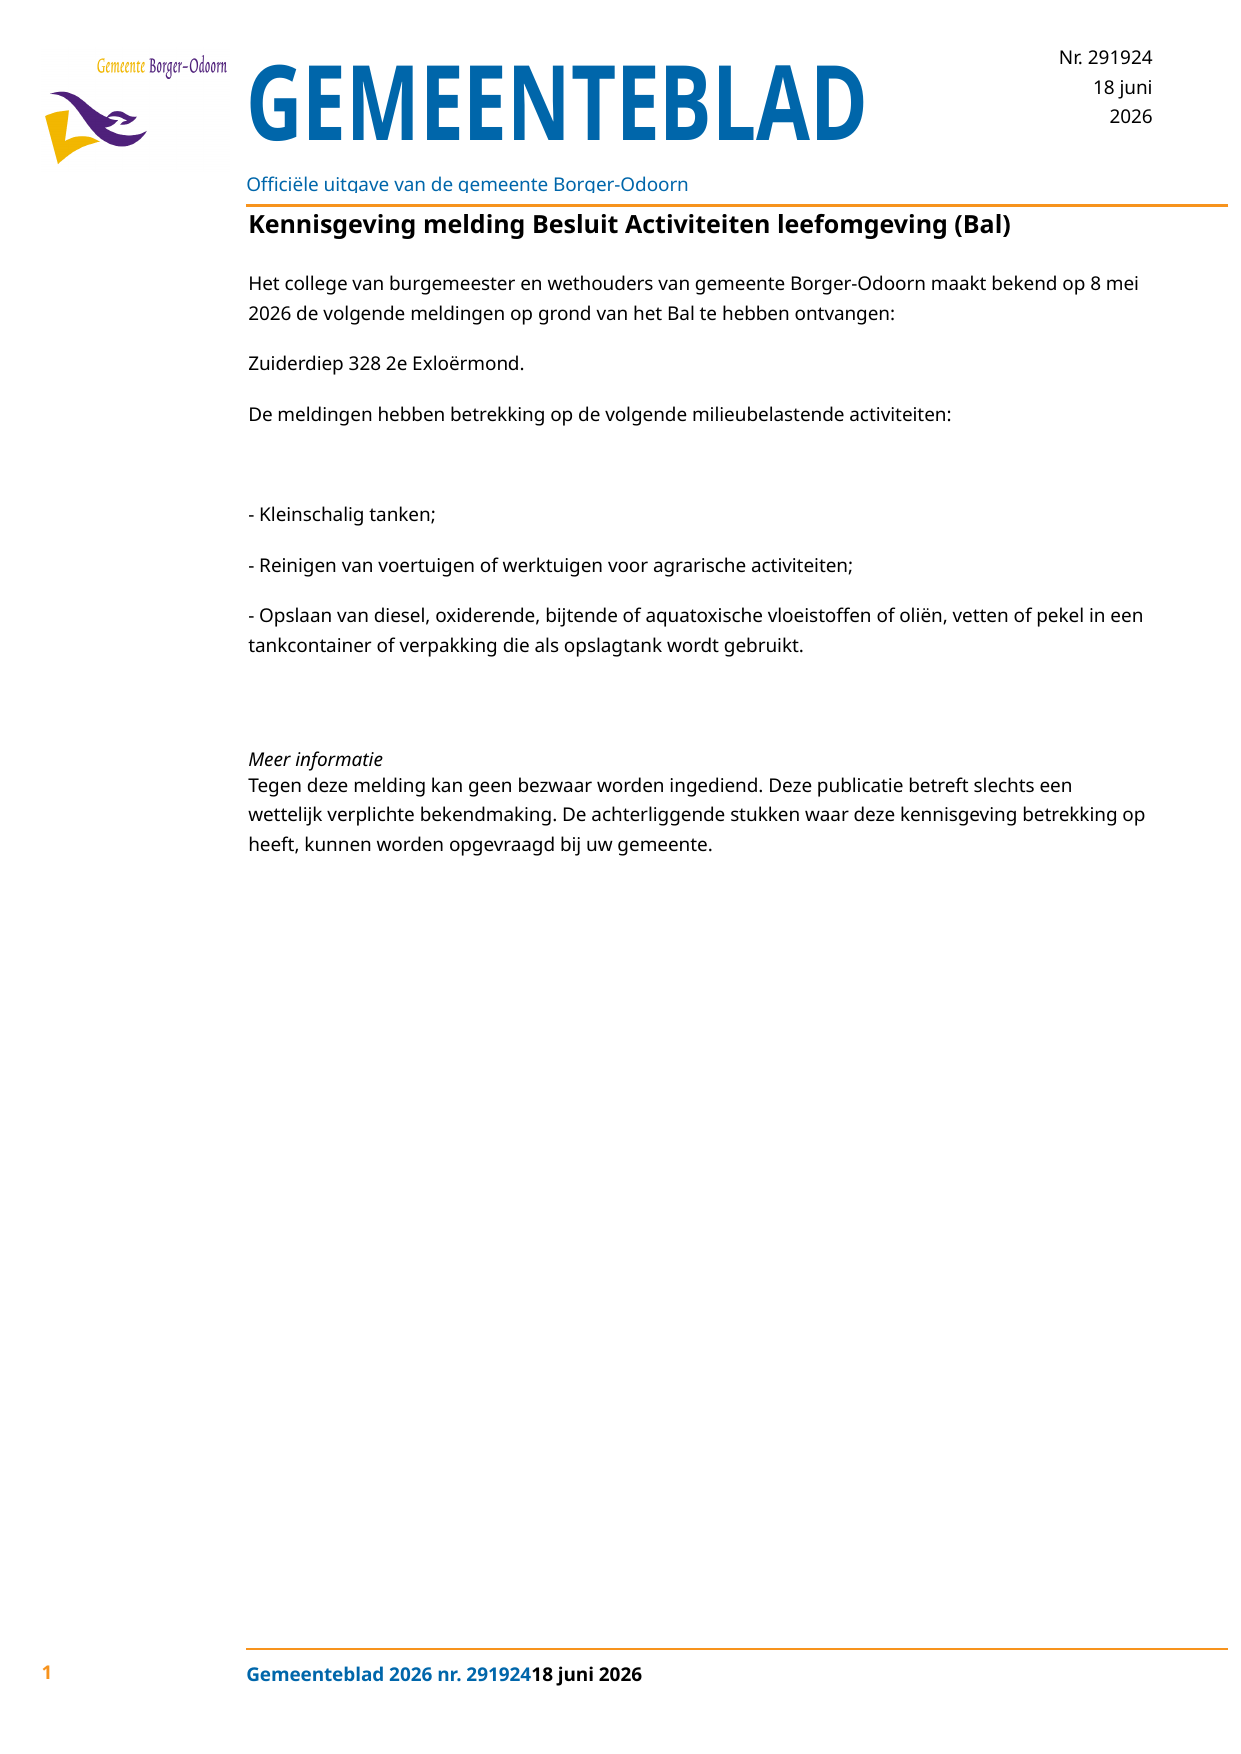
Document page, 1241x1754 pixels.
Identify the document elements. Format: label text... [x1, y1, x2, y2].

picture [41, 47, 231, 172]
text - Reinigen van voertuigen of werktuigen voor agrarische activiteiten; [248, 552, 1152, 578]
text Het college van burgemeester en wethouders van gemeente Borger-Odoorn maakt bekend op 8 mei 2026 de volgende meldingen op grond van het Bal te hebben ontvangen: [248, 270, 1152, 326]
text De meldingen hebben betrekking op de volgende milieubelastende activiteiten: [248, 401, 1152, 426]
text - Opslaan van diesel, oxiderende, bijtende of aquatoxische vloeistoffen of oliën, vetten of pekel in een tankcontainer of verpakking die als opslagtank wordt gebruikt. [248, 602, 1152, 658]
text Tegen deze melding kan geen bezwaar worden ingediend. Deze publicatie betreft slechts een wettelijk verplichte bekendmaking. De achterliggende stukken waar deze kennisgeving betrekking op heeft, kunnen worden opgevraagd bij uw gemeente. [248, 772, 1152, 857]
text Zuiderdiep 328 2e Exloërmond. [248, 350, 1152, 376]
text Kennisgeving melding Besluit Activiteiten leefomgeving (Bal) [248, 207, 1152, 241]
text - Kleinschalig tanken; [248, 502, 1152, 527]
text Meer informatie [248, 746, 1152, 772]
